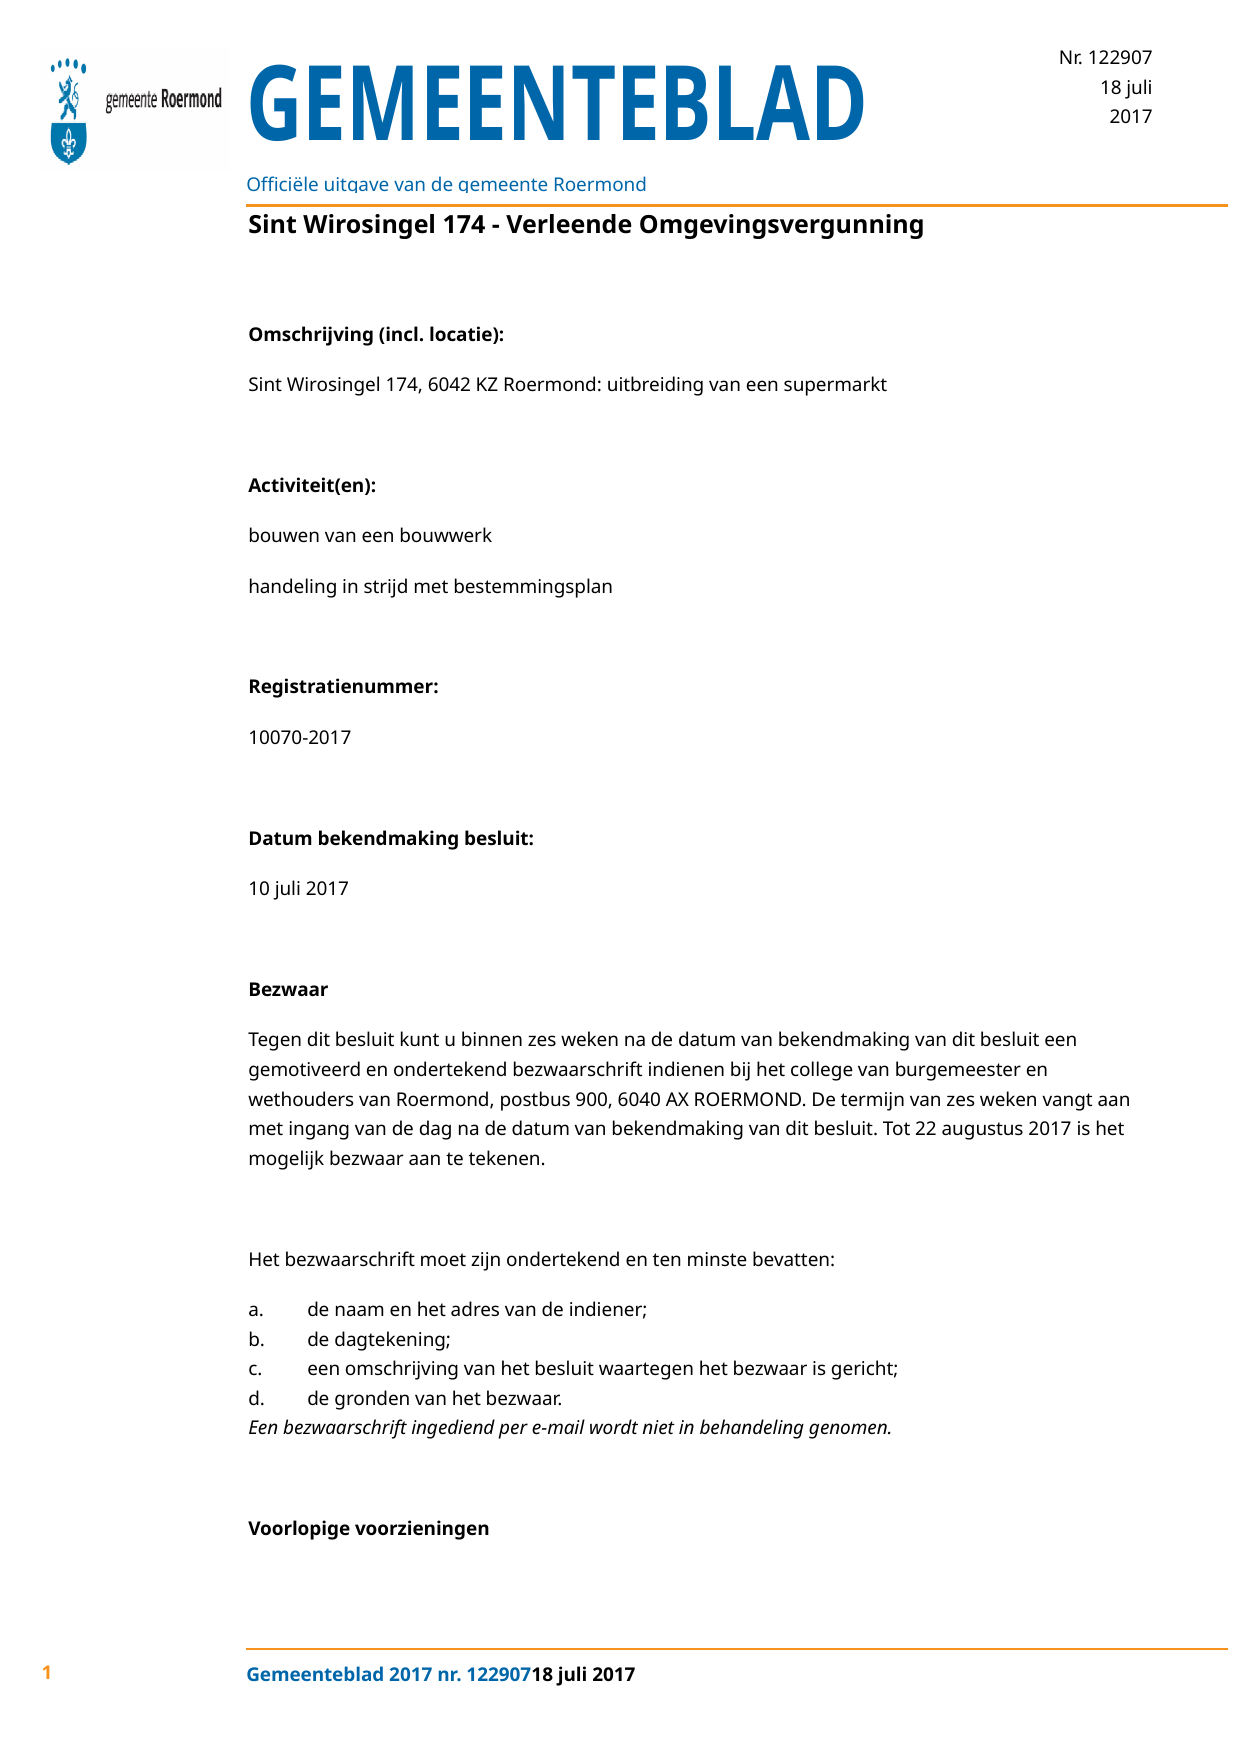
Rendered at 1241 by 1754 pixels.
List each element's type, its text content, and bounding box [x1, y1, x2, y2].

text Het bezwaarschrift moet zijn ondertekend en ten minste bevatten: [248, 1246, 1152, 1271]
list de gronden van het bezwaar. [248, 1385, 1152, 1411]
text Registratienummer: [248, 674, 1152, 699]
text bouwen van een bouwwerk [248, 522, 1152, 548]
list de dagtekening; [248, 1326, 1152, 1351]
text Bezwaar [248, 976, 1152, 1002]
text Tegen dit besluit kunt u binnen zes weken na de datum van bekendmaking van dit besluit een gemotiveerd en ondertekend bezwaarschrift indienen bij het college van burgemeester en wethouders van Roermond, postbus 900, 6040 AX ROERMOND. De termijn van zes weken vangt aan met ingang van de dag na de datum van bekendmaking van dit besluit. Tot 22 augustus 2017 is het mogelijk bezwaar aan te tekenen. [248, 1027, 1152, 1171]
text Sint Wirosingel 174, 6042 KZ Roermond: uitbreiding van een supermarkt [248, 371, 1152, 397]
text Datum bekendmaking besluit: [248, 825, 1152, 851]
text 10070-2017 [248, 724, 1152, 750]
picture [41, 47, 231, 172]
text handeling in strijd met bestemmingsplan [248, 573, 1152, 598]
text Een bezwaarschrift ingediend per e-mail wordt niet in behandeling genomen. [248, 1414, 1152, 1440]
text Omschrijving (incl. locatie): [248, 321, 1152, 346]
text 10 juli 2017 [248, 875, 1152, 901]
list een omschrijving van het besluit waartegen het bezwaar is gericht; [248, 1355, 1152, 1381]
text Voorlopige voorzieningen [248, 1515, 1152, 1541]
text Activiteit(en): [248, 472, 1152, 498]
text Sint Wirosingel 174 - Verleende Omgevingsvergunning [248, 207, 1152, 241]
list de naam en het adres van de indiener; [248, 1296, 1152, 1322]
